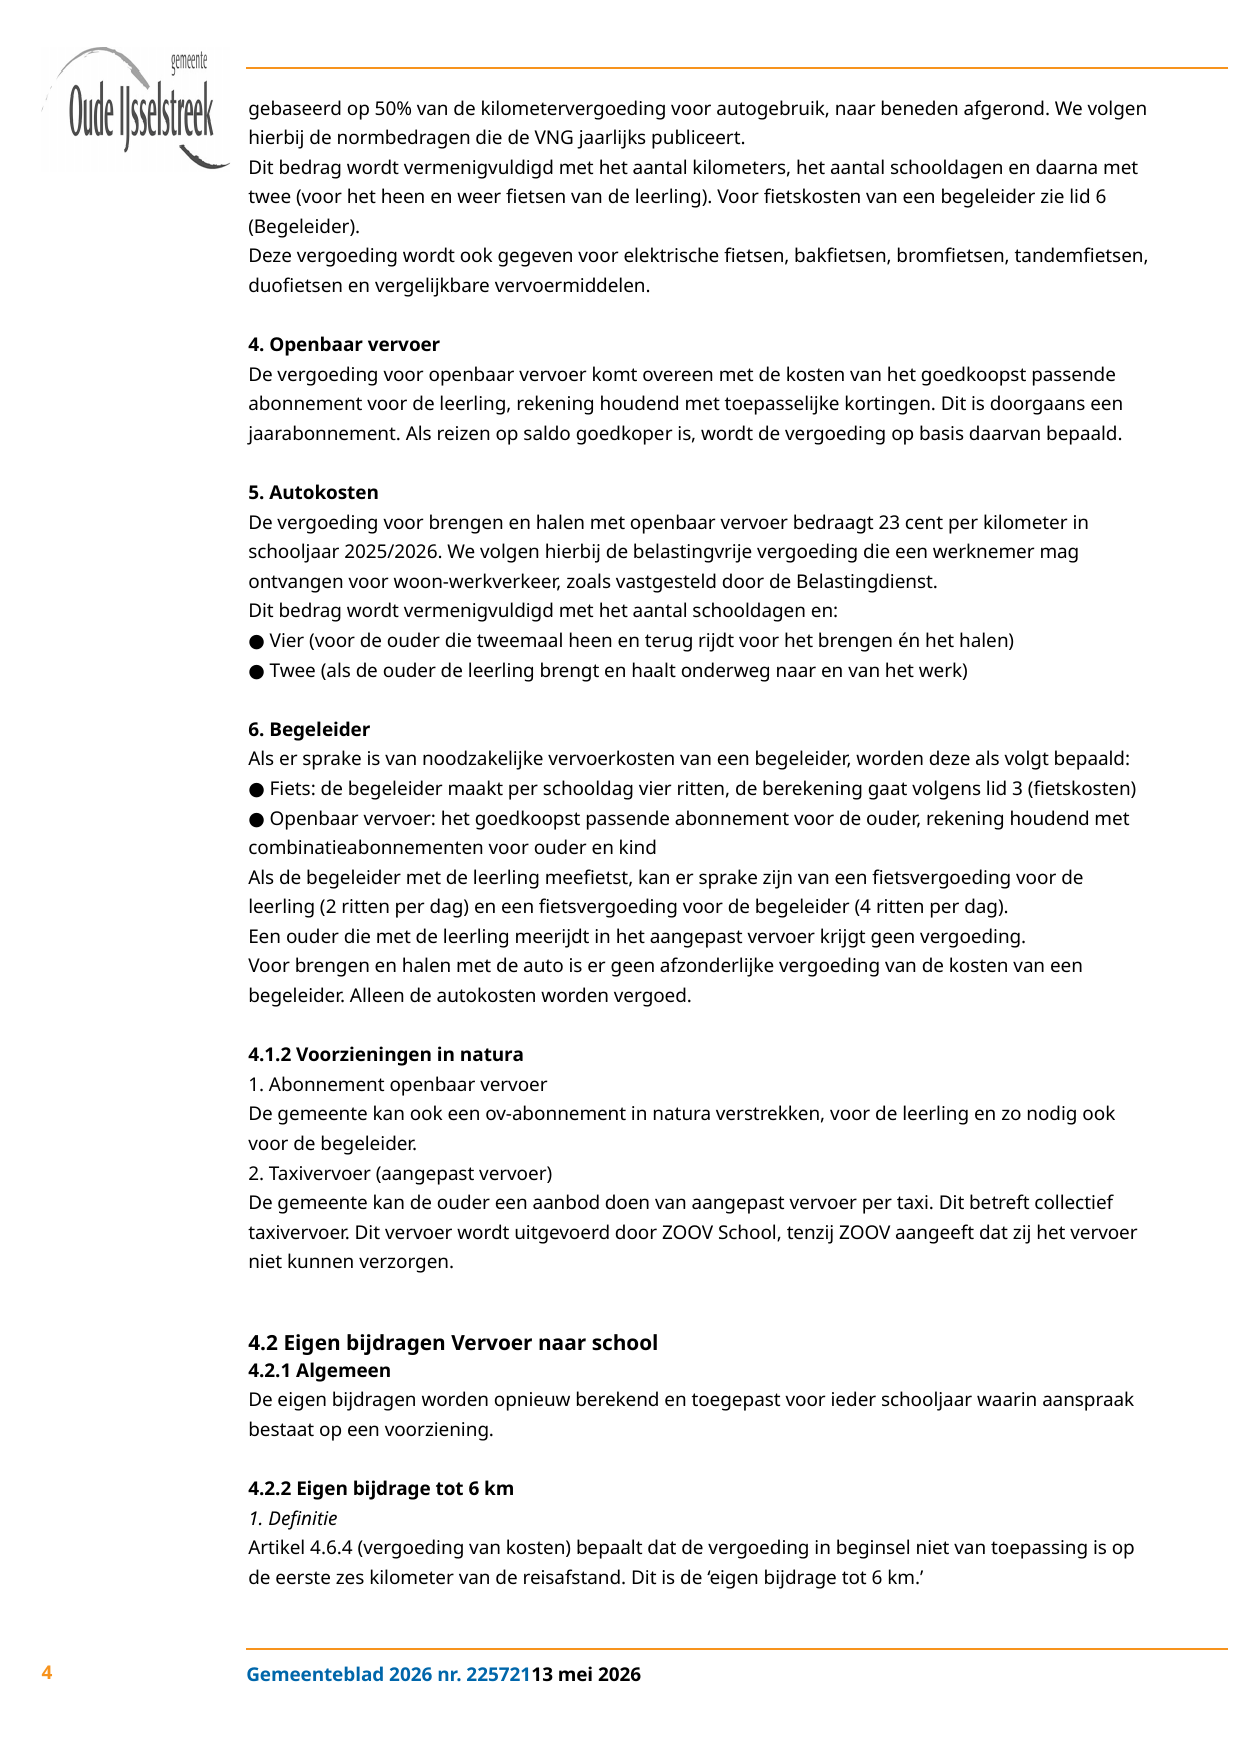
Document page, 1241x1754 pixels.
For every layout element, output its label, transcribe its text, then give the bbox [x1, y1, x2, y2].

text 1. Abonnement openbaar vervoer [248, 1071, 1152, 1097]
text De gemeente kan de ouder een aanbod doen van aangepast vervoer per taxi. Dit betreft collectief taxivervoer. Dit vervoer wordt uitgevoerd door ZOOV School, tenzij ZOOV aangeeft dat zij het vervoer niet kunnen verzorgen. [248, 1189, 1152, 1274]
text Dit bedrag wordt vermenigvuldigd met het aantal schooldagen en: [248, 598, 1152, 623]
text ● Openbaar vervoer: het goedkoopst passende abonnement voor de ouder, rekening houdend met combinatieabonnementen voor ouder en kind [248, 805, 1152, 860]
text gebaseerd op 50% van de kilometervergoeding voor autogebruik, naar beneden afgerond. We volgen hierbij de normbedragen die de VNG jaarlijks publiceert. [248, 95, 1152, 150]
text Als de begeleider met de leerling meefietst, kan er sprake zijn van een fietsvergoeding voor de leerling (2 ritten per dag) en een fietsvergoeding voor de begeleider (4 ritten per dag). [248, 864, 1152, 919]
text 2. Taxivervoer (aangepast vervoer) [248, 1160, 1152, 1186]
text 4.1.2 Voorzieningen in natura [248, 1041, 1152, 1067]
text Een ouder die met de leerling meerijdt in het aangepast vervoer krijgt geen vergoeding. [248, 923, 1152, 949]
picture [41, 47, 231, 172]
text Deze vergoeding wordt ook gegeven voor elektrische fietsen, bakfietsen, bromfietsen, tandemfietsen, duofietsen en vergelijkbare vervoermiddelen. [248, 243, 1152, 298]
text 4.2.2 Eigen bijdrage tot 6 km [248, 1475, 1152, 1501]
text De vergoeding voor brengen en halen met openbaar vervoer bedraagt 23 cent per kilometer in schooljaar 2025/2026. We volgen hierbij de belastingvrije vergoeding die een werknemer mag ontvangen voor woon-werkverkeer, zoals vastgesteld door de Belastingdienst. [248, 509, 1152, 594]
text ● Fiets: de begeleider maakt per schooldag vier ritten, de berekening gaat volgens lid 3 (fietskosten) [248, 775, 1152, 801]
text De gemeente kan ook een ov-abonnement in natura verstrekken, voor de leerling en zo nodig ook voor de begeleider. [248, 1101, 1152, 1156]
text ● Twee (als de ouder de leerling brengt en haalt onderweg naar en van het werk) [248, 657, 1152, 683]
text ● Vier (voor de ouder die tweemaal heen en terug rijdt voor het brengen én het halen) [248, 627, 1152, 653]
text 4.2 Eigen bijdragen Vervoer naar school [248, 1328, 1152, 1357]
text De vergoeding voor openbaar vervoer komt overeen met de kosten van het goedkoopst passende abonnement voor de leerling, rekening houdend met toepasselijke kortingen. Dit is doorgaans een jaarabonnement. Als reizen op saldo goedkoper is, wordt de vergoeding op basis daarvan bepaald. [248, 361, 1152, 446]
text 1. Definitie [248, 1505, 1152, 1531]
text Dit bedrag wordt vermenigvuldigd met het aantal kilometers, het aantal schooldagen en daarna met twee (voor het heen en weer fietsen van de leerling). Voor fietskosten van een begeleider zie lid 6 (Begeleider). [248, 154, 1152, 239]
text Als er sprake is van noodzakelijke vervoerkosten van een begeleider, worden deze als volgt bepaald: [248, 746, 1152, 771]
text De eigen bijdragen worden opnieuw berekend en toegepast voor ieder schooljaar waarin aanspraak bestaat op een voorziening. [248, 1387, 1152, 1442]
text 4. Openbaar vervoer [248, 331, 1152, 357]
text 5. Autokosten [248, 479, 1152, 505]
text Voor brengen en halen met de auto is er geen afzonderlijke vergoeding van de kosten van een begeleider. Alleen de autokosten worden vergoed. [248, 953, 1152, 1008]
text 6. Begeleider [248, 716, 1152, 742]
text Artikel 4.6.4 (vergoeding van kosten) bepaalt dat de vergoeding in beginsel niet van toepassing is op de eerste zes kilometer van de reisafstand. Dit is de ‘eigen bijdrage tot 6 km.’ [248, 1534, 1152, 1590]
text 4.2.1 Algemeen [248, 1357, 1152, 1383]
